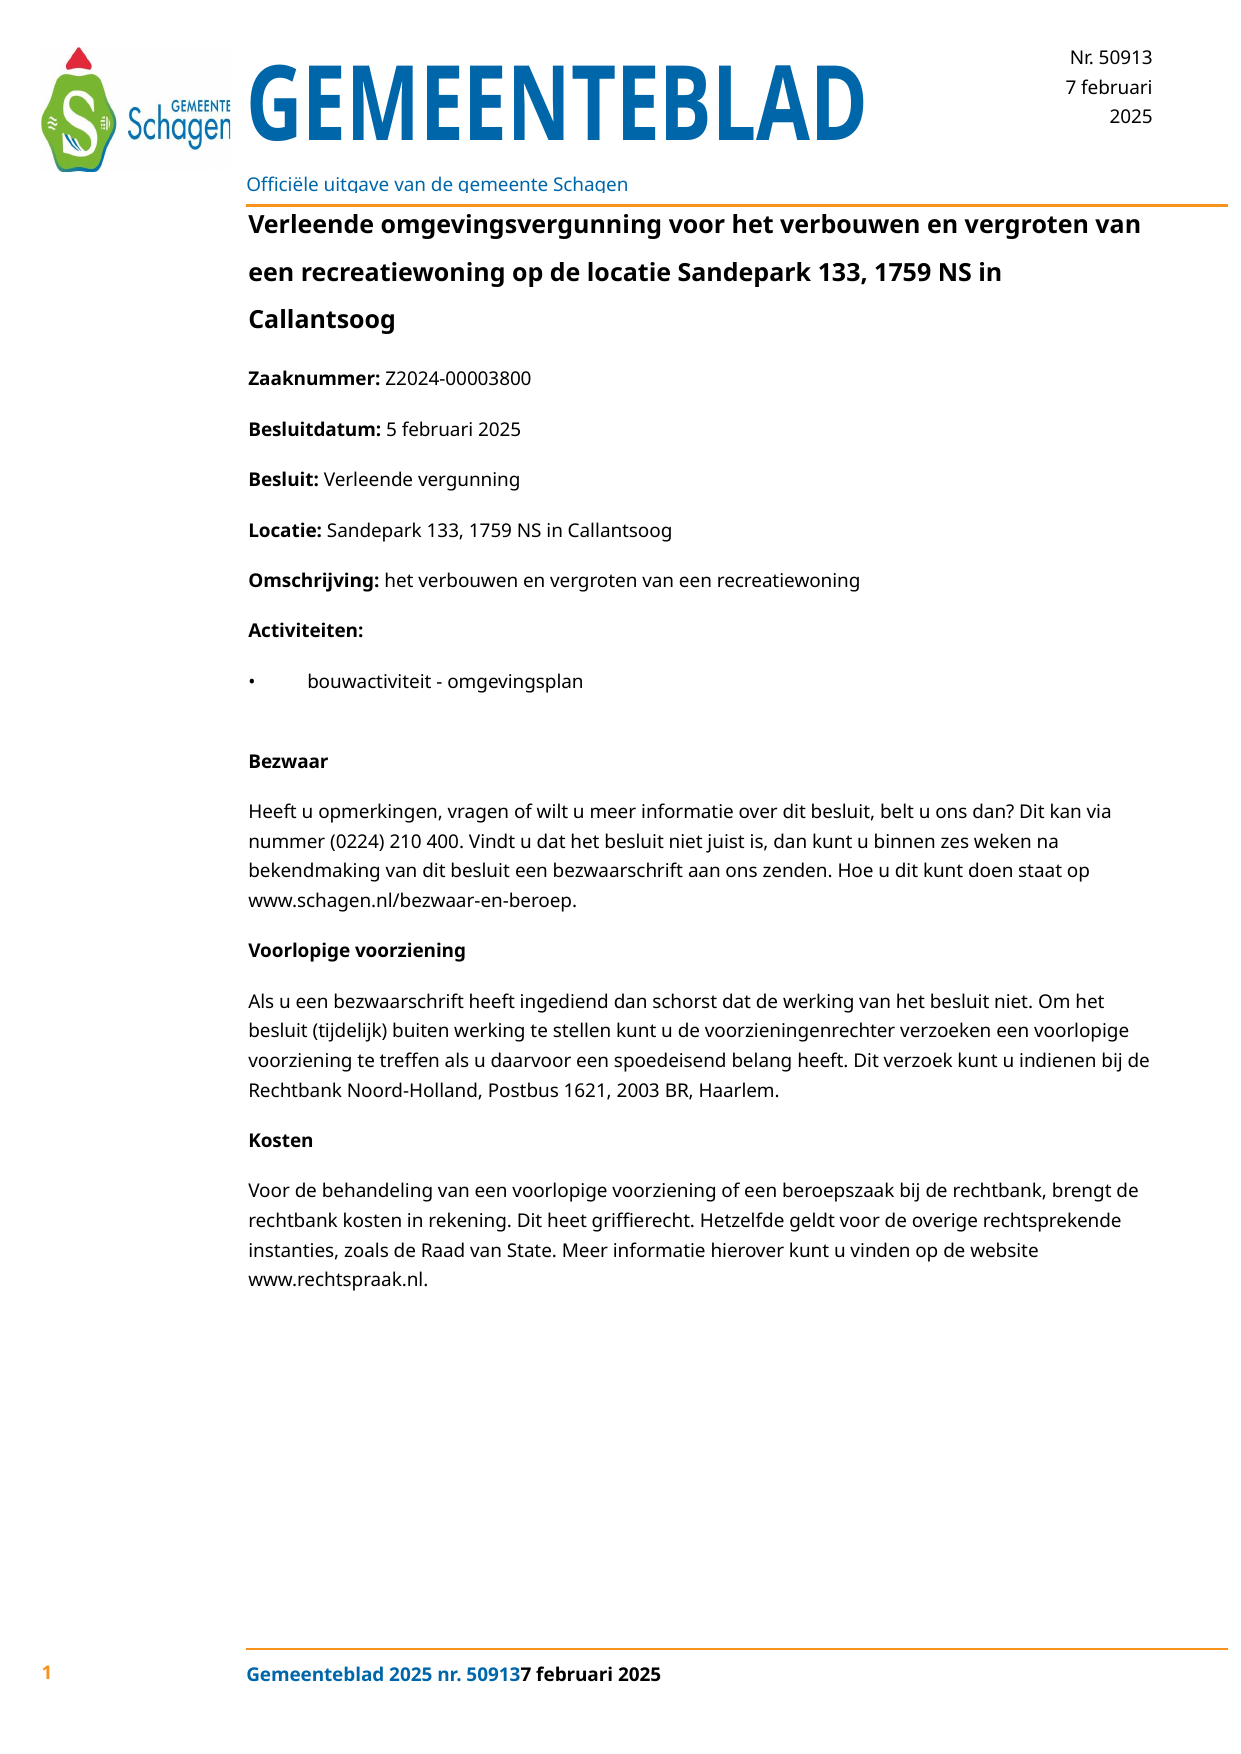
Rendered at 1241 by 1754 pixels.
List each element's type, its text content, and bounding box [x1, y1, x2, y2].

text Heeft u opmerkingen, vragen of wilt u meer informatie over dit besluit, belt u ons dan? Dit kan via nummer (0224) 210 400. Vindt u dat het besluit niet juist is, dan kunt u binnen zes weken na bekendmaking van dit besluit een bezwaarschrift aan ons zenden. Hoe u dit kunt doen staat op www.schagen.nl/bezwaar-en-beroep. [248, 798, 1152, 913]
text Activiteiten: [248, 618, 1152, 643]
text Voorlopige voorziening [248, 938, 1152, 963]
text Besluit: Verleende vergunning [248, 466, 1152, 492]
text Bezwaar [248, 748, 1152, 774]
text Omschrijving: het verbouwen en vergroten van een recreatiewoning [248, 567, 1152, 593]
text Locatie: Sandepark 133, 1759 NS in Callantsoog [248, 517, 1152, 542]
text Kosten [248, 1127, 1152, 1153]
list bouwactiviteit - omgevingsplan [248, 668, 1152, 694]
text Besluitdatum: 5 februari 2025 [248, 416, 1152, 442]
text Verleende omgevingsvergunning voor het verbouwen en vergroten van een recreatiewoning op de locatie Sandepark 133, 1759 NS in Callantsoog [248, 207, 1152, 336]
text Zaaknummer: Z2024-00003800 [248, 366, 1152, 391]
text Als u een bezwaarschrift heeft ingediend dan schorst dat de werking van het besluit niet. Om het besluit (tijdelijk) buiten werking te stellen kunt u de voorzieningenrechter verzoeken een voorlopige voorziening te treffen als u daarvoor een spoedeisend belang heeft. Dit verzoek kunt u indienen bij de Rechtbank Noord-Holland, Postbus 1621, 2003 BR, Haarlem. [248, 988, 1152, 1102]
picture [41, 47, 231, 172]
text Voor de behandeling van een voorlopige voorziening of een beroepszaak bij de rechtbank, brengt de rechtbank kosten in rekening. Dit heet griffierecht. Hetzelfde geldt voor de overige rechtsprekende instanties, zoals de Raad van State. Meer informatie hierover kunt u vinden op de website www.rechtspraak.nl. [248, 1178, 1152, 1292]
